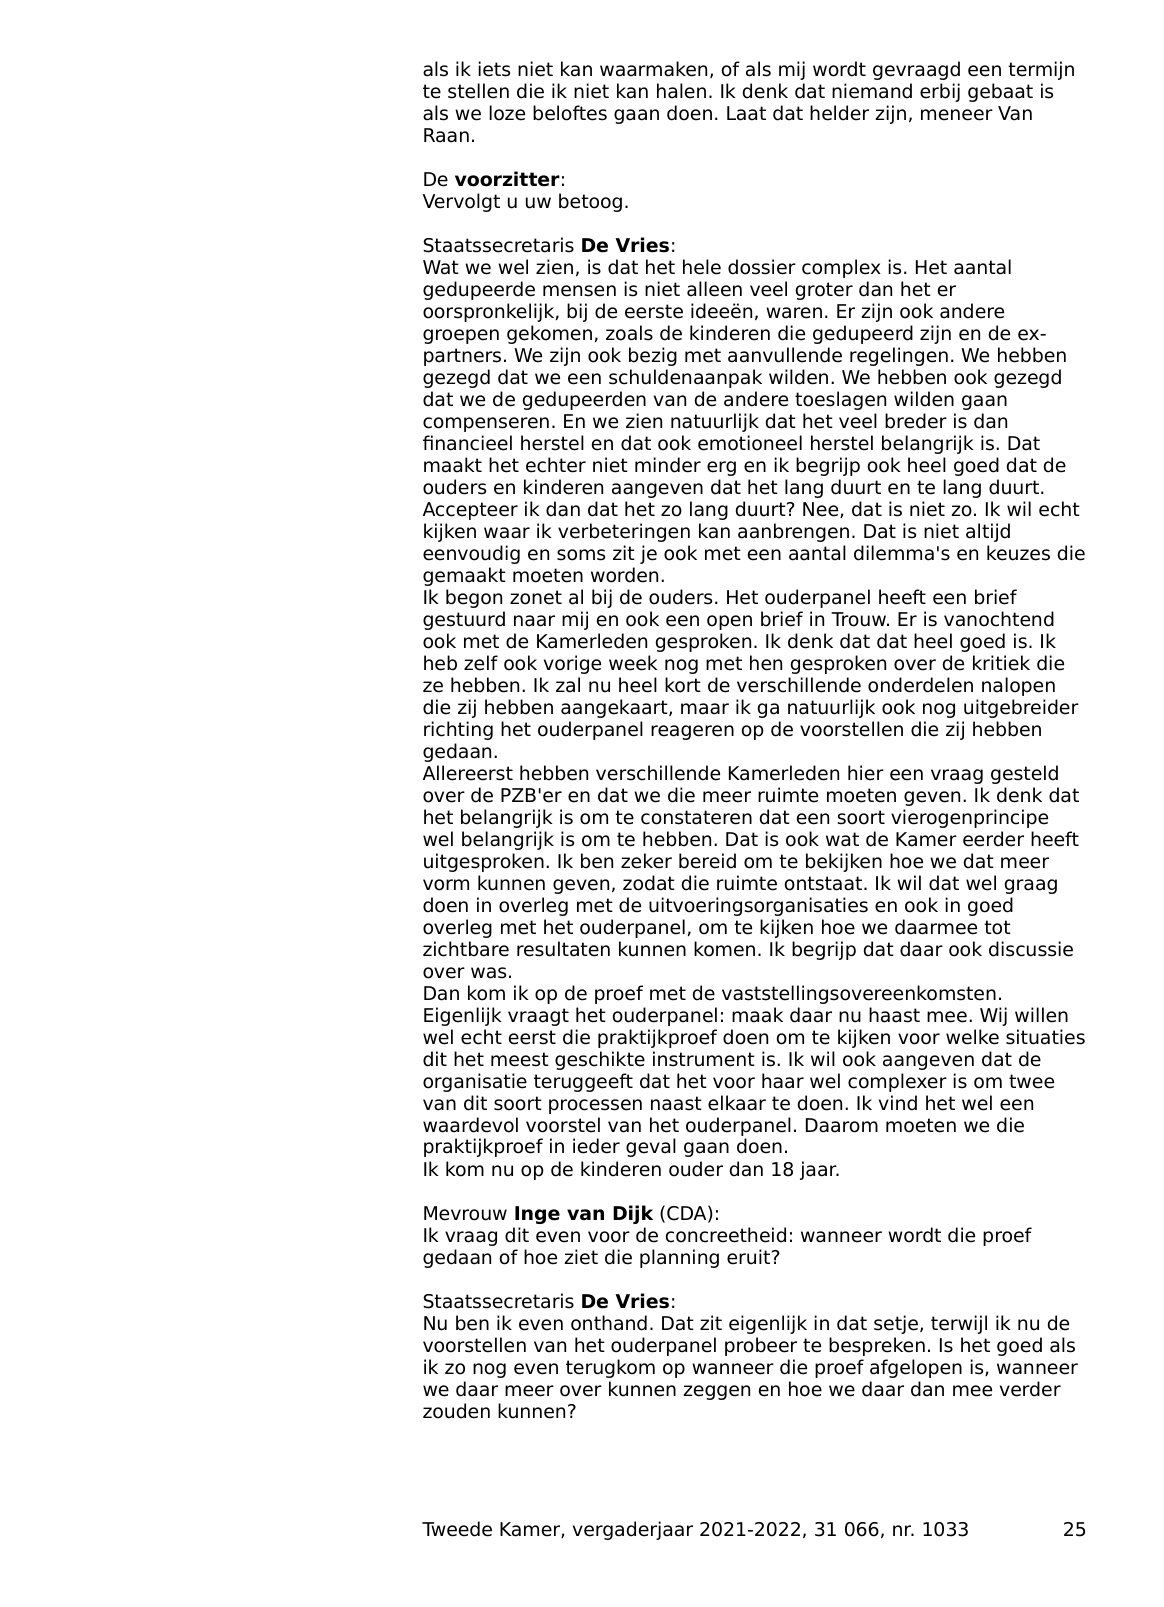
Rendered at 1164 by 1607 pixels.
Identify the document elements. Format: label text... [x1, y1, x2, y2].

text Ik kom nu op de kinderen ouder dan 18 jaar. [422, 1158, 1087, 1180]
text Nu ben ik even onthand. Dat zit eigenlijk in dat setje, terwijl ik nu de voorstellen van het ouderpanel probeer te bespreken. Is het goed als ik zo nog even terugkom op wanneer die proef afgelopen is, wanneer we daar meer over kunnen zeggen en hoe we daar dan mee verder zouden kunnen? [422, 1313, 1087, 1423]
text Allereerst hebben verschillende Kamerleden hier een vraag gesteld over de PZB'er en dat we die meer ruimte moeten geven. Ik denk dat het belangrijk is om te constateren dat een soort vierogenprincipe wel belangrijk is om te hebben. Dat is ook wat de Kamer eerder heeft uitgesproken. Ik ben zeker bereid om te bekijken hoe we dat meer vorm kunnen geven, zodat die ruimte ontstaat. Ik wil dat wel graag doen in overleg met de uitvoeringsorganisaties en ook in goed overleg met het ouderpanel, om te kijken hoe we daarmee tot zichtbare resultaten kunnen komen. Ik begrijp dat daar ook discussie over was. [422, 763, 1087, 983]
text Dan kom ik op de proef met de vaststellingsovereenkomsten. Eigenlijk vraagt het ouderpanel: maak daar nu haast mee. Wij willen wel echt eerst die praktijkproef doen om te kijken voor welke situaties dit het meest geschikte instrument is. Ik wil ook aangeven dat de organisatie teruggeeft dat het voor haar wel complexer is om twee van dit soort processen naast elkaar te doen. Ik vind het wel een waardevol voorstel van het ouderpanel. Daarom moeten we die praktijkproef in ieder geval gaan doen. [422, 983, 1087, 1158]
text Vervolgt u uw betoog. [422, 191, 1087, 213]
text Staatssecretaris De Vries: [422, 1291, 1087, 1313]
text De voorzitter: [422, 169, 1087, 191]
text Mevrouw Inge van Dijk (CDA): [422, 1203, 1087, 1224]
text Wat we wel zien, is dat het hele dossier complex is. Het aantal gedupeerde mensen is niet alleen veel groter dan het er oorspronkelijk, bij de eerste ideeën, waren. Er zijn ook andere groepen gekomen, zoals de kinderen die gedupeerd zijn en de ex-partners. We zijn ook bezig met aanvullende regelingen. We hebben gezegd dat we een schuldenaanpak wilden. We hebben ook gezegd dat we de gedupeerden van de andere toeslagen wilden gaan compenseren. En we zien natuurlijk dat het veel breder is dan financieel herstel en dat ook emotioneel herstel belangrijk is. Dat maakt het echter niet minder erg en ik begrijp ook heel goed dat de ouders en kinderen aangeven dat het lang duurt en te lang duurt. Accepteer ik dan dat het zo lang duurt? Nee, dat is niet zo. Ik wil echt kijken waar ik verbeteringen kan aanbrengen. Dat is niet altijd eenvoudig en soms zit je ook met een aantal dilemma's en keuzes die gemaakt moeten worden. [422, 257, 1087, 587]
text Ik begon zonet al bij de ouders. Het ouderpanel heeft een brief gestuurd naar mij en ook een open brief in Trouw. Er is vanochtend ook met de Kamerleden gesproken. Ik denk dat dat heel goed is. Ik heb zelf ook vorige week nog met hen gesproken over de kritiek die ze hebben. Ik zal nu heel kort de verschillende onderdelen nalopen die zij hebben aangekaart, maar ik ga natuurlijk ook nog uitgebreider richting het ouderpanel reageren op de voorstellen die zij hebben gedaan. [422, 587, 1087, 763]
text Ik vraag dit even voor de concreetheid: wanneer wordt die proef gedaan of hoe ziet die planning eruit? [422, 1224, 1087, 1268]
text als ik iets niet kan waarmaken, of als mij wordt gevraagd een termijn te stellen die ik niet kan halen. Ik denk dat niemand erbij gebaat is als we loze beloftes gaan doen. Laat dat helder zijn, meneer Van Raan. [422, 59, 1087, 147]
text Staatssecretaris De Vries: [422, 235, 1087, 257]
